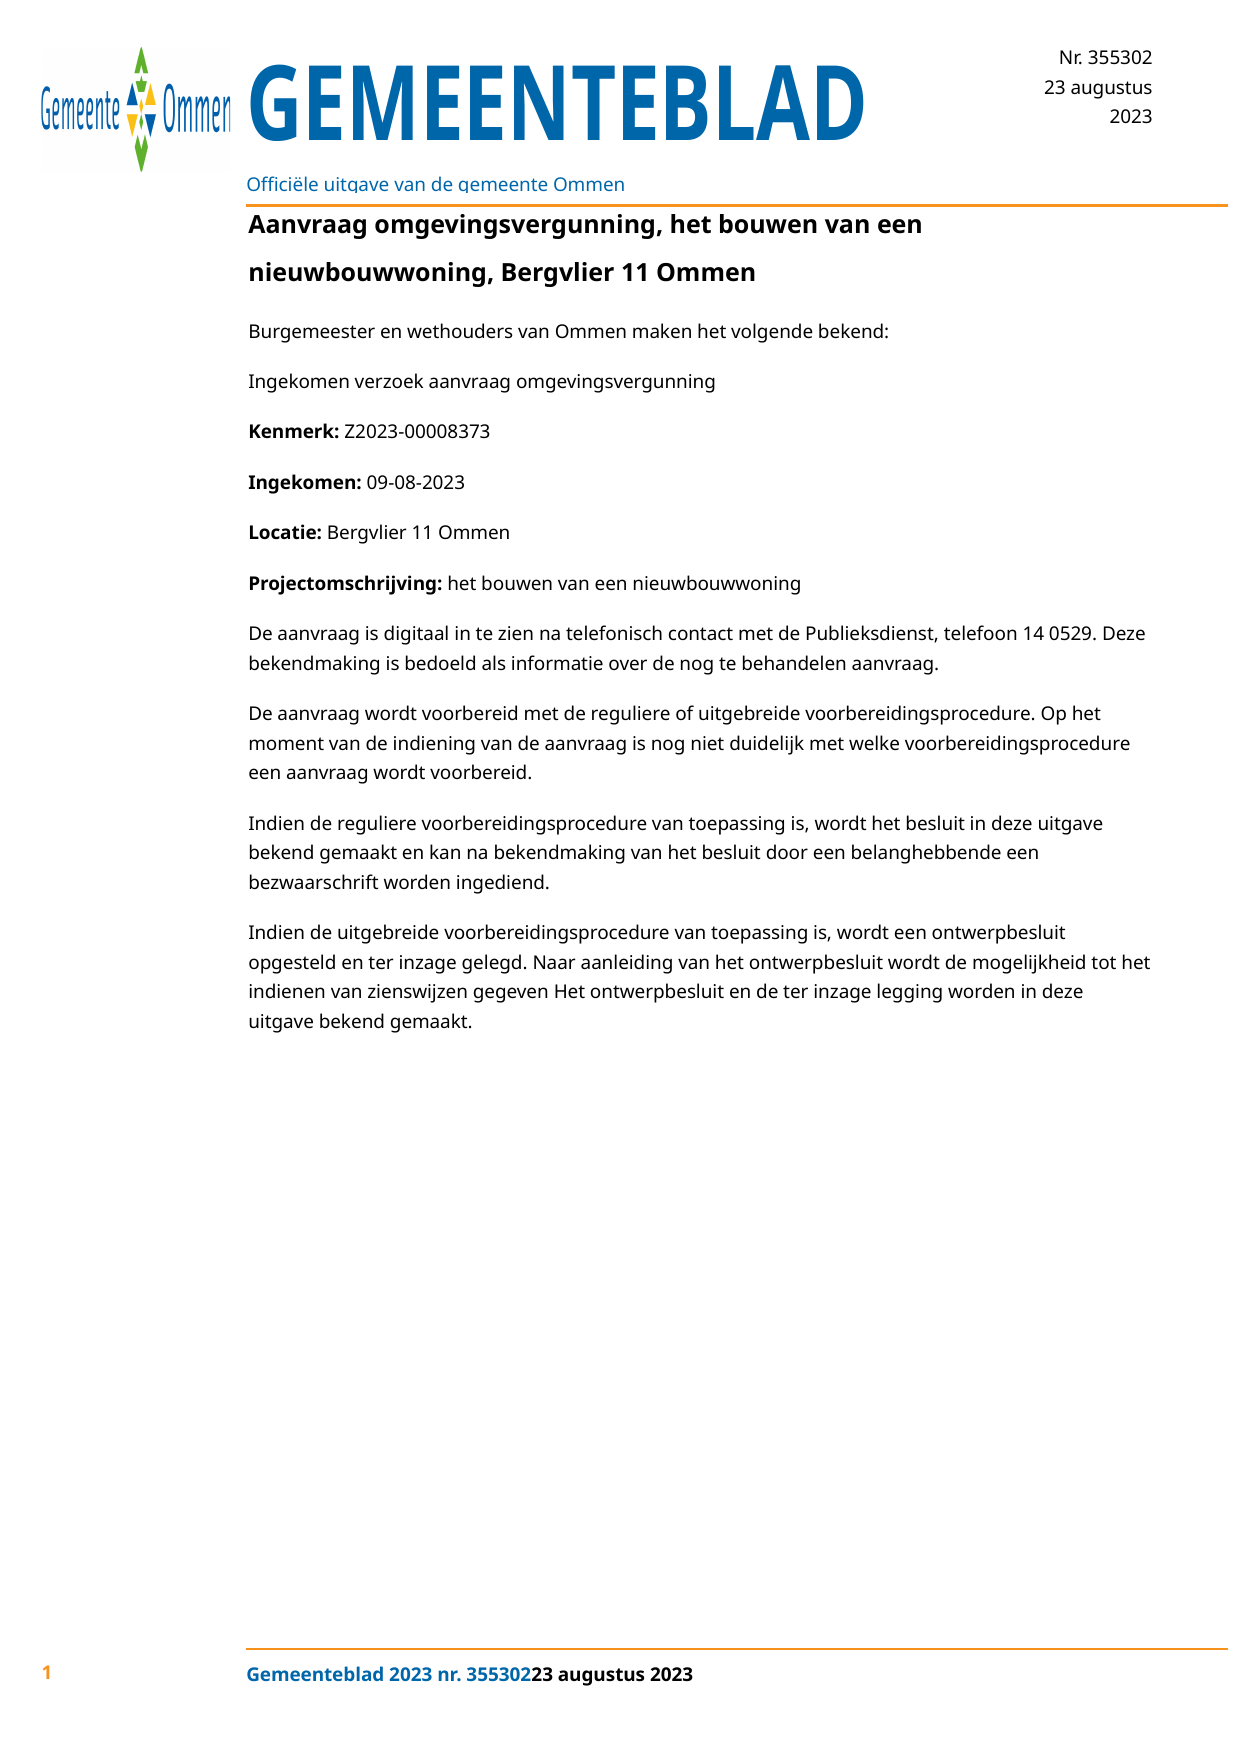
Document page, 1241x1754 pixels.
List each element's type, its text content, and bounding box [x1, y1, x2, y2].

picture [41, 47, 231, 172]
text Locatie: Bergvlier 11 Ommen [248, 519, 1152, 545]
text Kenmerk: Z2023-00008373 [248, 419, 1152, 444]
text De aanvraag is digitaal in te zien na telefonisch contact met de Publieksdienst, telefoon 14 0529. Deze bekendmaking is bedoeld als informatie over de nog te behandelen aanvraag. [248, 620, 1152, 676]
text Ingekomen verzoek aanvraag omgevingsvergunning [248, 368, 1152, 394]
text Indien de reguliere voorbereidingsprocedure van toepassing is, wordt het besluit in deze uitgave bekend gemaakt en kan na bekendmaking van het besluit door een belanghebbende een bezwaarschrift worden ingediend. [248, 810, 1152, 895]
text Burgemeester en wethouders van Ommen maken het volgende bekend: [248, 318, 1152, 344]
text Projectomschrijving: het bouwen van een nieuwbouwwoning [248, 570, 1152, 596]
text Indien de uitgebreide voorbereidingsprocedure van toepassing is, wordt een ontwerpbesluit opgesteld en ter inzage gelegd. Naar aanleiding van het ontwerpbesluit wordt de mogelijkheid tot het indienen van zienswijzen gegeven Het ontwerpbesluit en de ter inzage legging worden in deze uitgave bekend gemaakt. [248, 919, 1152, 1034]
text De aanvraag wordt voorbereid met de reguliere of uitgebreide voorbereidingsprocedure. Op het moment van de indiening van de aanvraag is nog niet duidelijk met welke voorbereidingsprocedure een aanvraag wordt voorbereid. [248, 700, 1152, 785]
text Aanvraag omgevingsvergunning, het bouwen van een nieuwbouwwoning, Bergvlier 11 Ommen [248, 207, 1152, 288]
text Ingekomen: 09-08-2023 [248, 469, 1152, 495]
